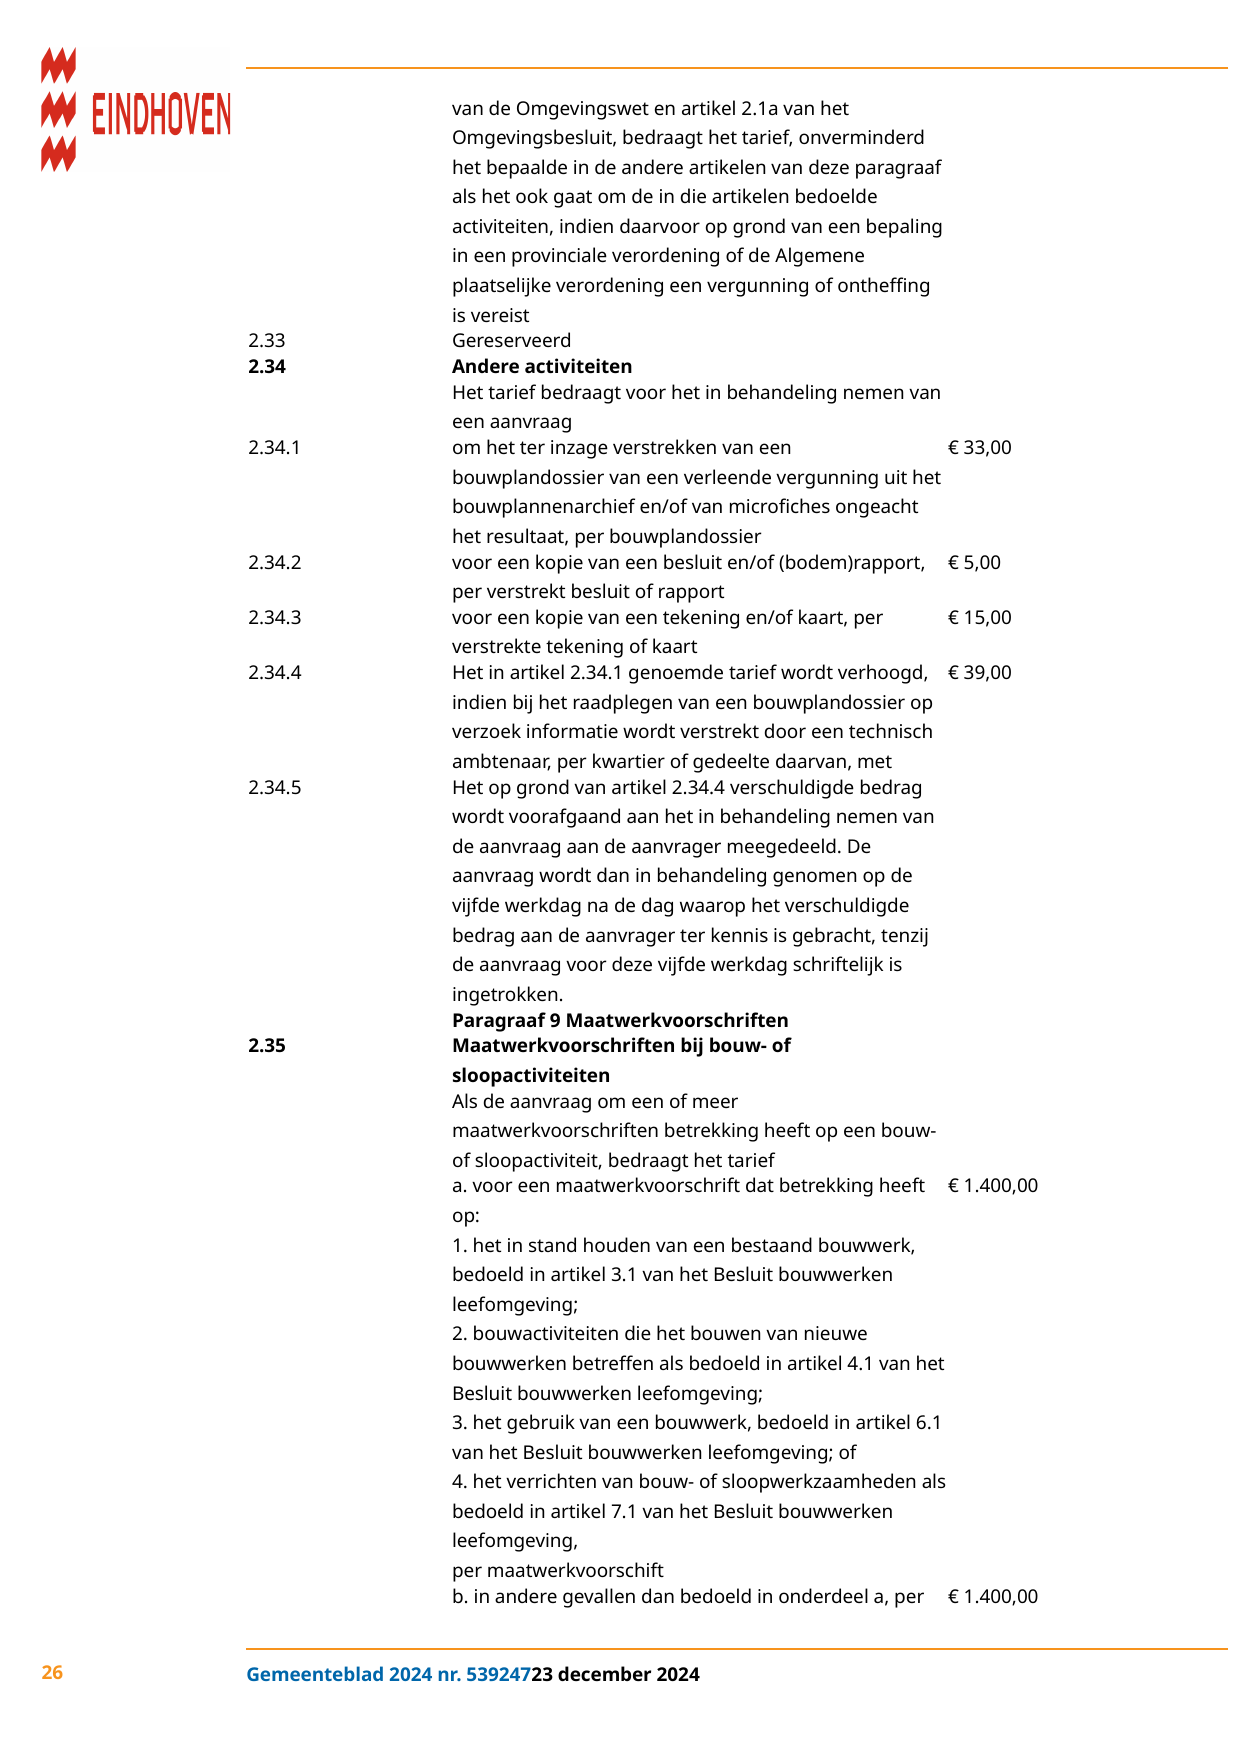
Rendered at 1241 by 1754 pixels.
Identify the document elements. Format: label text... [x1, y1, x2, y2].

table_cell Het tarief bedraagt voor het in behandeling nemen van een aanvraag [452, 379, 948, 434]
table_cell [948, 1033, 1152, 1088]
table_cell € 39,00 [948, 660, 1152, 774]
table_cell Paragraaf 9 Maatwerkvoorschriften [452, 1007, 948, 1032]
table_cell [248, 379, 452, 434]
table_cell € 5,00 [948, 549, 1152, 604]
table_cell Andere activiteiten [452, 353, 948, 379]
table_cell 2.33 [248, 328, 452, 353]
table_cell Gereserveerd [452, 328, 948, 353]
table_cell € 1.400,00 [948, 1173, 1152, 1583]
table_cell [948, 774, 1152, 1007]
table_cell [948, 95, 1152, 328]
table_cell Als de aanvraag om een of meer maatwerkvoorschriften betrekking heeft op een bouw- of sloopactiviteit, bedraagt het tarief [452, 1088, 948, 1173]
table_cell [948, 1007, 1152, 1032]
table_cell 2.34.1 [248, 434, 452, 549]
table_cell 2.35 [248, 1033, 452, 1088]
picture [41, 47, 231, 172]
table_cell [248, 1088, 452, 1173]
table_cell Maatwerkvoorschriften bij bouw- of sloopactiviteiten [452, 1033, 948, 1088]
table_cell voor een kopie van een tekening en/of kaart, per verstrekte tekening of kaart [452, 604, 948, 659]
table_cell 2.34.4 [248, 660, 452, 774]
table_cell [248, 1173, 452, 1583]
table_cell € 1.400,00 [948, 1583, 1152, 1609]
table_cell van de Omgevingswet en artikel 2.1a van het Omgevingsbesluit, bedraagt het tarief, onverminderd het bepaalde in de andere artikelen van deze paragraaf als het ook gaat om de in die artikelen bedoelde activiteiten, indien daarvoor op grond van een bepaling in een provinciale verordening of de Algemene plaatselijke verordening een vergunning of ontheffing is vereist [452, 95, 948, 328]
table_cell a. voor een maatwerkvoorschrift dat betrekking heeft op: 1. het in stand houden van een bestaand bouwwerk, bedoeld in artikel 3.1 van het Besluit bouwwerken leefomgeving; 2. bouwactiviteiten die het bouwen van nieuwe bouwwerken betreffen als bedoeld in artikel 4.1 van het Besluit bouwwerken leefomgeving; 3. het gebruik van een bouwwerk, bedoeld in artikel 6.1 van het Besluit bouwwerken leefomgeving; of 4. het verrichten van bouw- of sloopwerkzaamheden als bedoeld in artikel 7.1 van het Besluit bouwwerken leefomgeving, per maatwerkvoorschift [452, 1173, 948, 1583]
table_cell [248, 95, 452, 328]
table_cell 2.34.3 [248, 604, 452, 659]
table_cell Het op grond van artikel 2.34.4 verschuldigde bedrag wordt voorafgaand aan het in behandeling nemen van de aanvraag aan de aanvrager meegedeeld. De aanvraag wordt dan in behandeling genomen op de vijfde werkdag na de dag waarop het verschuldigde bedrag aan de aanvrager ter kennis is gebracht, tenzij de aanvraag voor deze vijfde werkdag schriftelijk is ingetrokken. [452, 774, 948, 1007]
table_cell [948, 328, 1152, 353]
table_cell € 33,00 [948, 434, 1152, 549]
table_cell Het in artikel 2.34.1 genoemde tarief wordt verhoogd, indien bij het raadplegen van een bouwplandossier op verzoek informatie wordt verstrekt door een technisch ambtenaar, per kwartier of gedeelte daarvan, met [452, 660, 948, 774]
table_cell [948, 353, 1152, 379]
table_cell [248, 1007, 452, 1032]
table_cell 2.34.5 [248, 774, 452, 1007]
table_cell voor een kopie van een besluit en/of (bodem)rapport, per verstrekt besluit of rapport [452, 549, 948, 604]
table_cell om het ter inzage verstrekken van een bouwplandossier van een verleende vergunning uit het bouwplannenarchief en/of van microfiches ongeacht het resultaat, per bouwplandossier [452, 434, 948, 549]
table_cell € 15,00 [948, 604, 1152, 659]
table_cell [948, 1088, 1152, 1173]
table_cell [248, 1583, 452, 1609]
table_cell [948, 379, 1152, 434]
table_cell 2.34 [248, 353, 452, 379]
table_cell b. in andere gevallen dan bedoeld in onderdeel a, per [452, 1583, 948, 1609]
table_cell 2.34.2 [248, 549, 452, 604]
